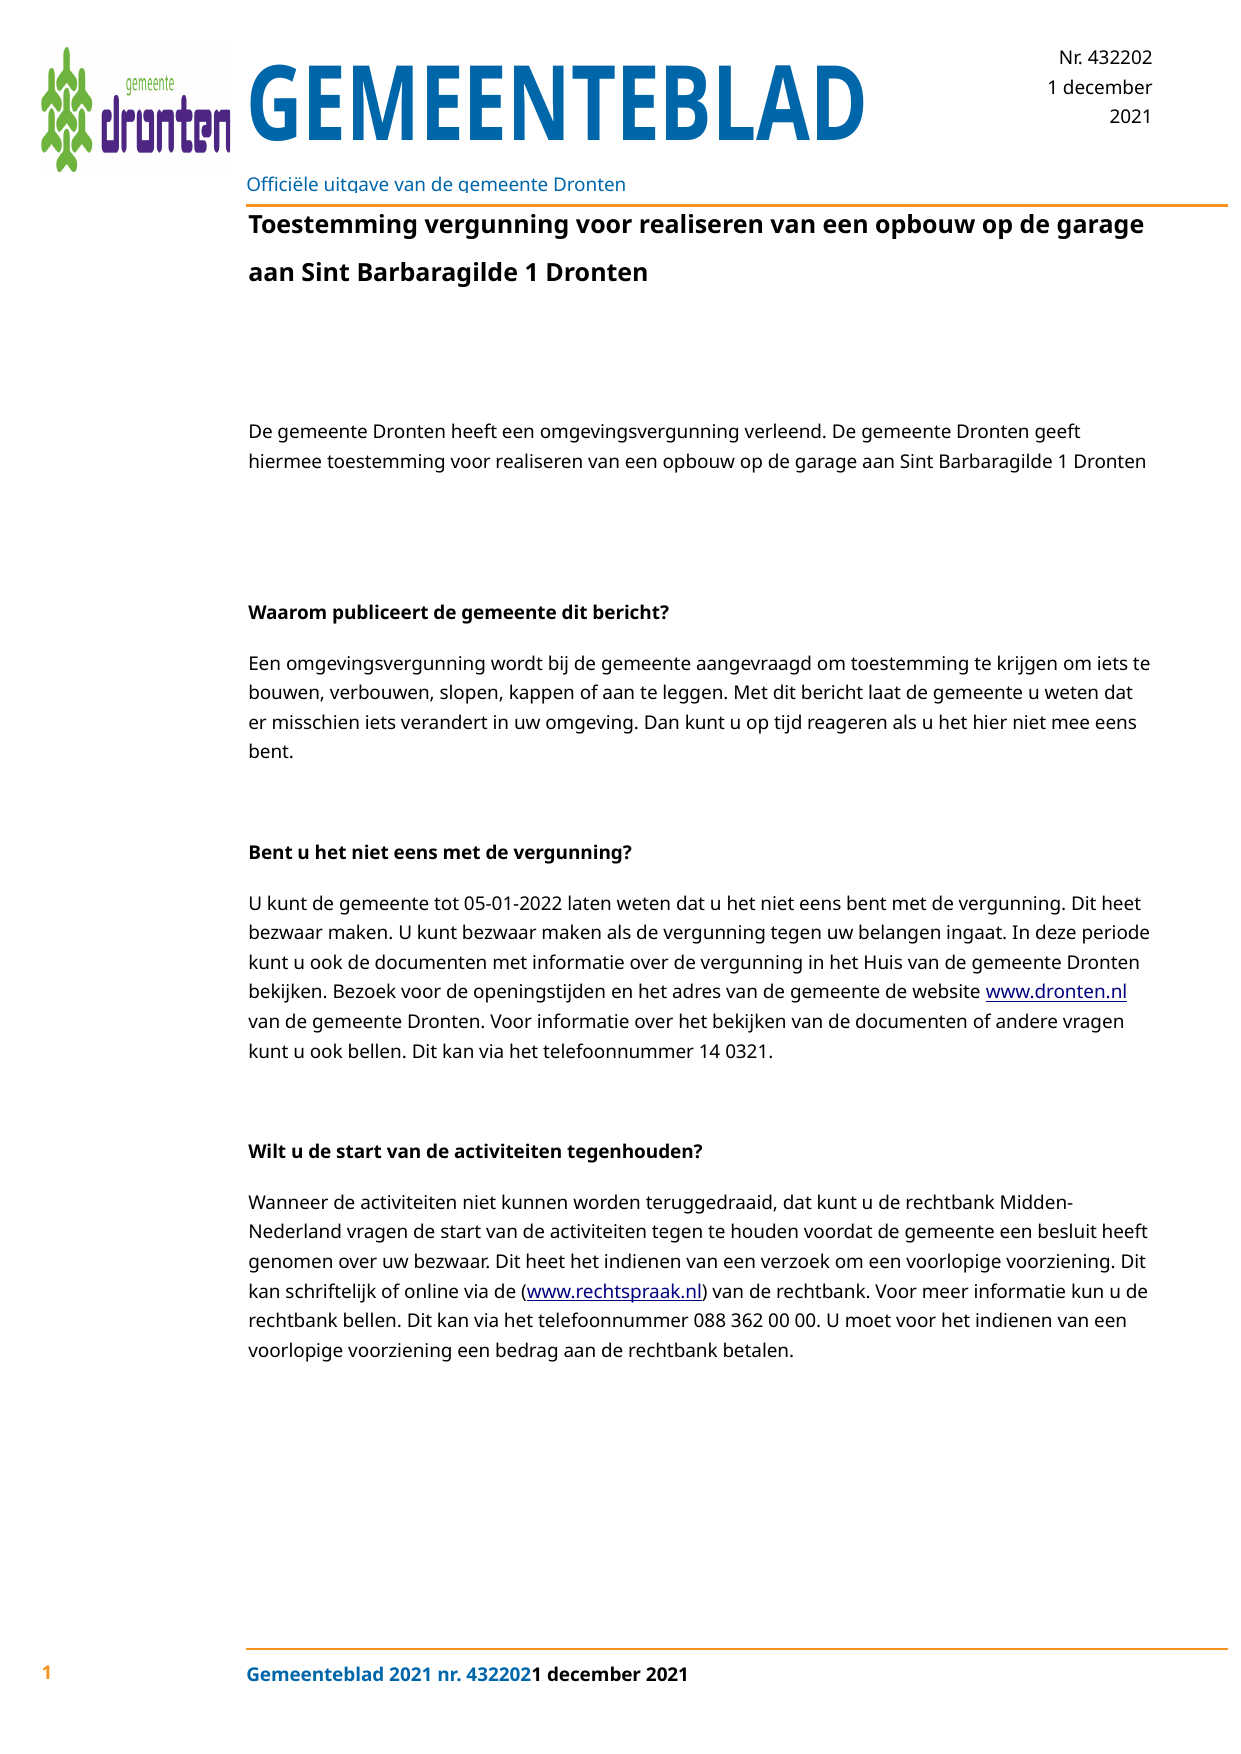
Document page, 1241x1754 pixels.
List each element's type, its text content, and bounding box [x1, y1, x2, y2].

text Wanneer de activiteiten niet kunnen worden teruggedraaid, dat kunt u de rechtbank Midden-Nederland vragen de start van de activiteiten tegen te houden voordat de gemeente een besluit heeft genomen over uw bezwaar. Dit heet het indienen van een verzoek om een voorlopige voorziening. Dit kan schriftelijk of online via de (www.rechtspraak.nl) van de rechtbank. Voor meer informatie kun u de rechtbank bellen. Dit kan via het telefoonnummer 088 362 00 00. U moet voor het indienen van een voorlopige voorziening een bedrag aan de rechtbank betalen. [248, 1189, 1152, 1363]
text Een omgevingsvergunning wordt bij de gemeente aangevraagd om toestemming te krijgen om iets te bouwen, verbouwen, slopen, kappen of aan te leggen. Met dit bericht laat de gemeente u weten dat er misschien iets verandert in uw omgeving. Dan kunt u op tijd reageren als u het hier niet mee eens bent. [248, 650, 1152, 764]
text Wilt u de start van de activiteiten tegenhouden? [248, 1139, 1152, 1164]
text Bent u het niet eens met de vergunning? [248, 839, 1152, 865]
text Waarom publiceert de gemeente dit bericht? [248, 599, 1152, 625]
text De gemeente Dronten heeft een omgevingsvergunning verleend. De gemeente Dronten geeft hiermee toestemming voor realiseren van een opbouw op de garage aan Sint Barbaragilde 1 Dronten [248, 419, 1152, 474]
picture [41, 47, 231, 172]
text U kunt de gemeente tot 05-01-2022 laten weten dat u het niet eens bent met de vergunning. Dit heet bezwaar maken. U kunt bezwaar maken als de vergunning tegen uw belangen ingaat. In deze periode kunt u ook de documenten met informatie over de vergunning in het Huis van de gemeente Dronten bekijken. Bezoek voor de openingstijden en het adres van de gemeente de website www.dronten.nl van de gemeente Dronten. Voor informatie over het bekijken van de documenten of andere vragen kunt u ook bellen. Dit kan via het telefoonnummer 14 0321. [248, 890, 1152, 1064]
text Toestemming vergunning voor realiseren van een opbouw op de garage aan Sint Barbaragilde 1 Dronten [248, 207, 1152, 288]
